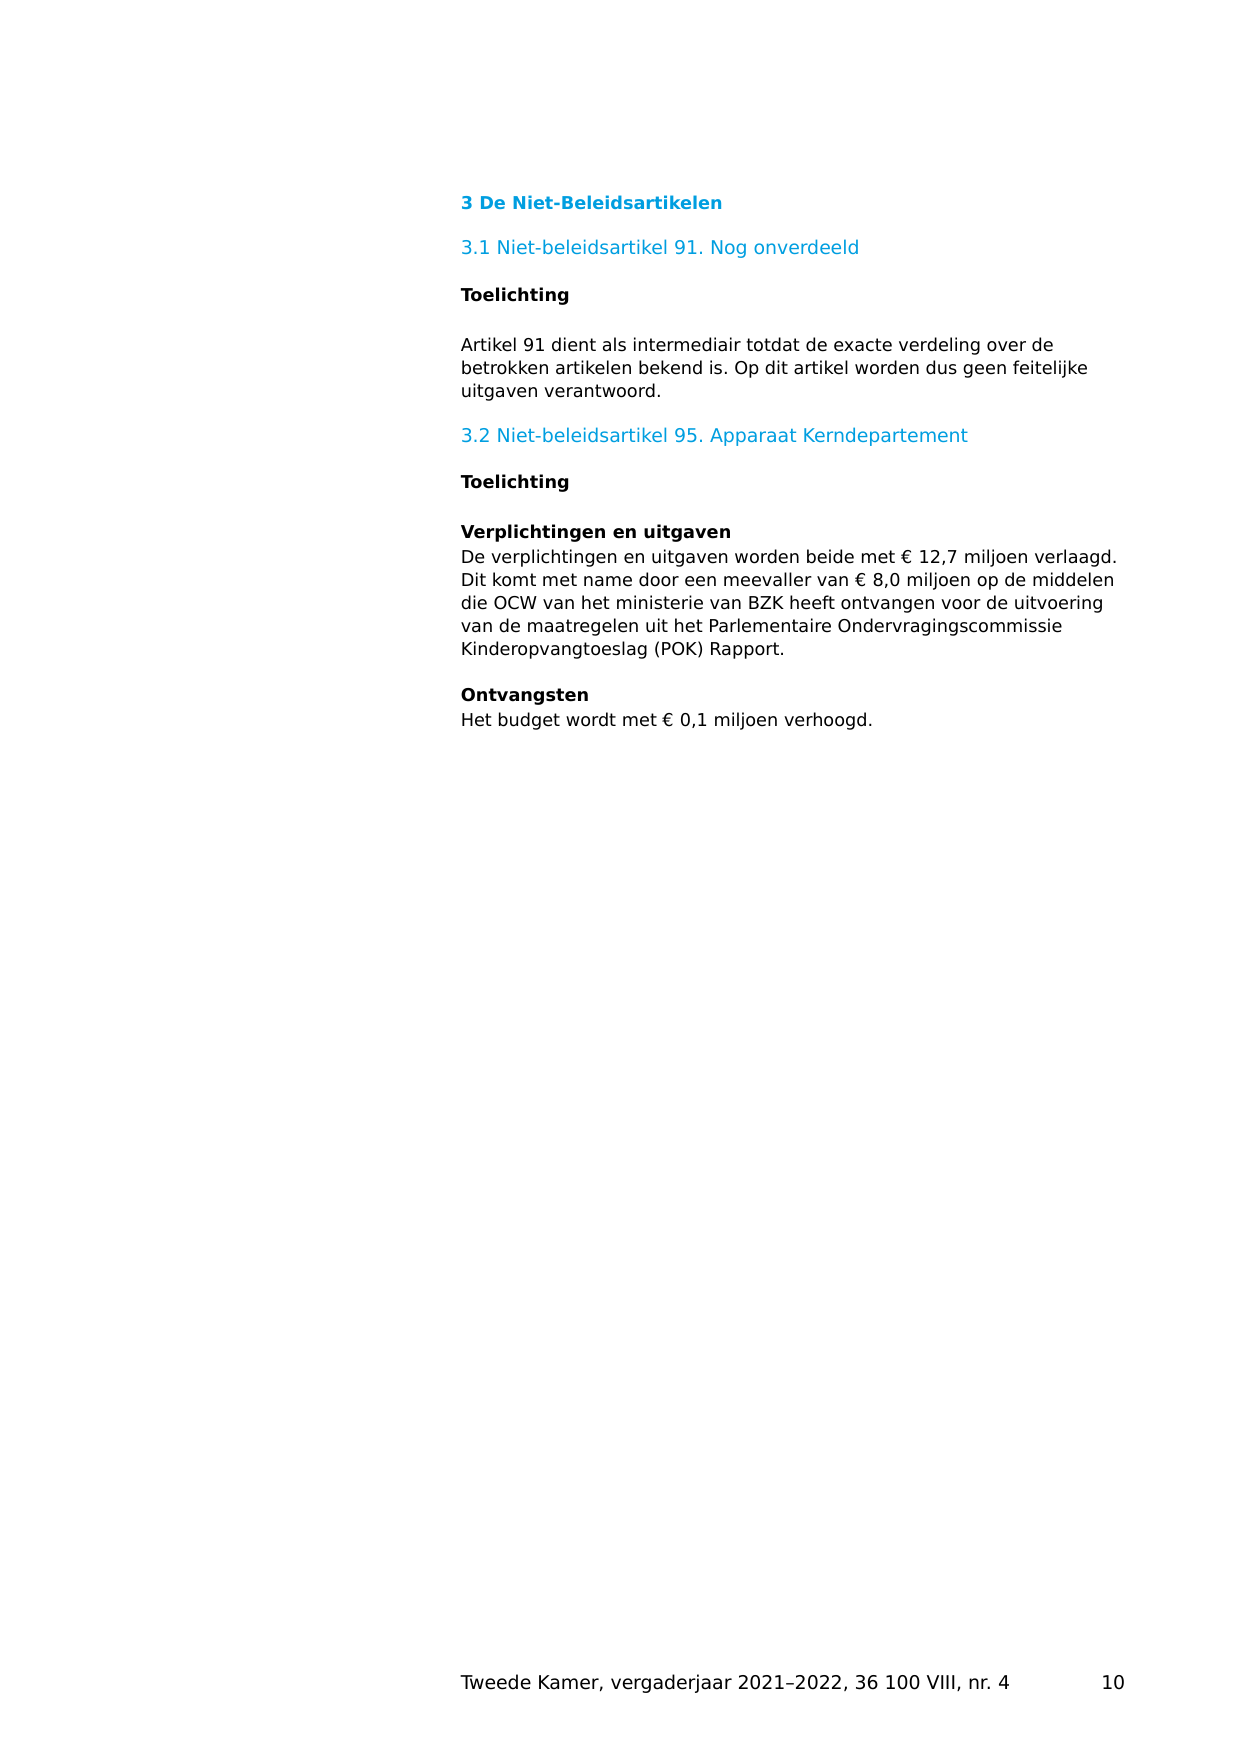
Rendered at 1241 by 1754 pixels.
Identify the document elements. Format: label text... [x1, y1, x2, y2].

text Artikel 91 dient als intermediair totdat de exacte verdeling over de betrokken artikelen bekend is. Op dit artikel worden dus geen feitelijke uitgaven verantwoord. [461, 333, 1125, 402]
text Het budget wordt met € 0,1 miljoen verhoogd. [461, 708, 1125, 731]
title 3.2 Niet-beleidsartikel 95. Apparaat Kerndepartement [461, 424, 1125, 447]
text Ontvangsten [461, 683, 1125, 706]
text De verplichtingen en uitgaven worden beide met € 12,7 miljoen verlaagd. Dit komt met name door een meevaller van € 8,0 miljoen op de middelen die OCW van het ministerie van BZK heeft ontvangen voor de uitvoering van de maatregelen uit het Parlementaire Ondervragingscommissie Kinderopvangtoeslag (POK) Rapport. [461, 545, 1125, 660]
text Toelichting [461, 283, 1125, 306]
title 3.1 Niet-beleidsartikel 91. Nog onverdeeld [461, 237, 1125, 259]
text Toelichting [461, 470, 1125, 493]
text Verplichtingen en uitgaven [461, 520, 1125, 543]
title 3 De Niet-Beleidsartikelen [461, 191, 1125, 214]
